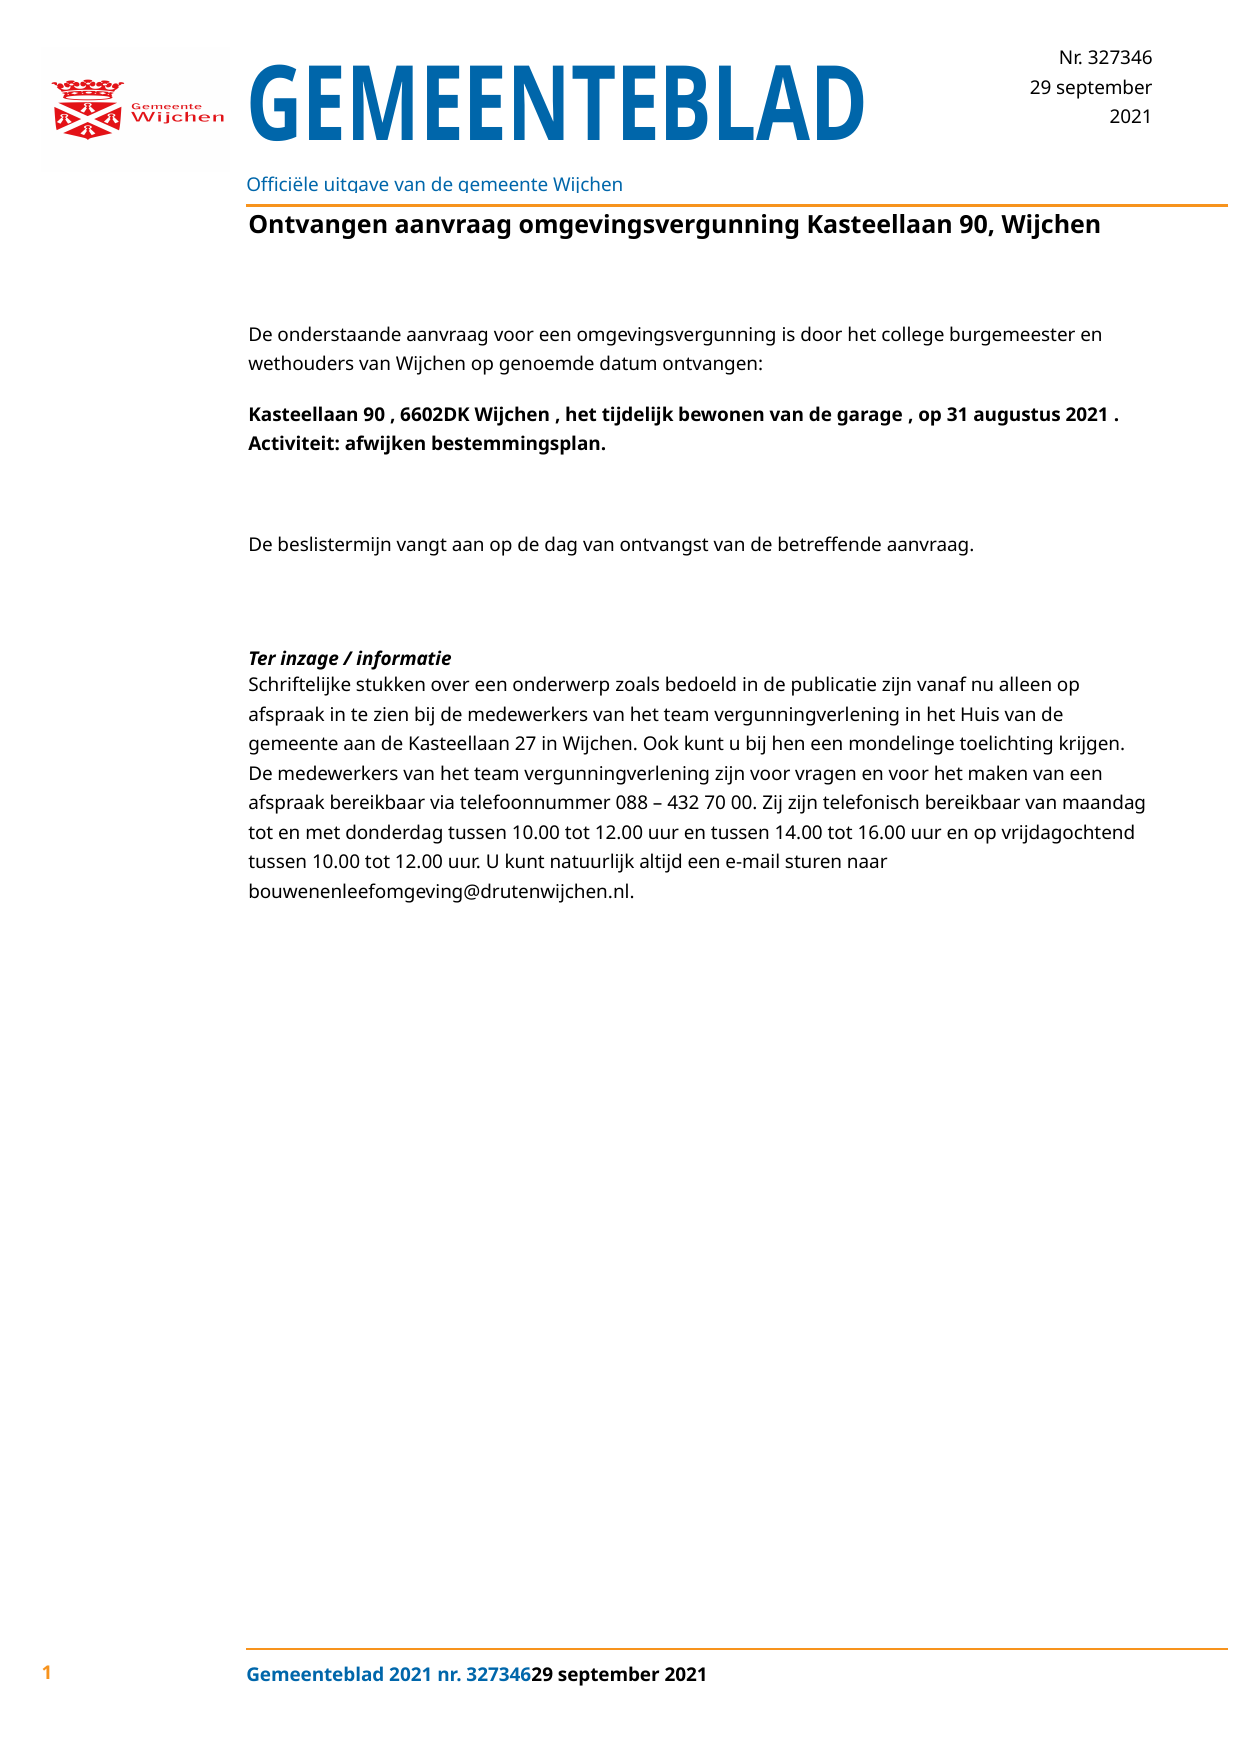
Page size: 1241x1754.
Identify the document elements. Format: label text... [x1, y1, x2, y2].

text Ter inzage / informatie [248, 646, 1152, 671]
text Schriftelijke stukken over een onderwerp zoals bedoeld in de publicatie zijn vanaf nu alleen op afspraak in te zien bij de medewerkers van het team vergunningverlening in het Huis van de gemeente aan de Kasteellaan 27 in Wijchen. Ook kunt u bij hen een mondelinge toelichting krijgen. De medewerkers van het team vergunningverlening zijn voor vragen en voor het maken van een afspraak bereikbaar via telefoonnummer 088 – 432 70 00. Zij zijn telefonisch bereikbaar van maandag tot en met donderdag tussen 10.00 tot 12.00 uur en tussen 14.00 tot 16.00 uur en op vrijdagochtend tussen 10.00 tot 12.00 uur. U kunt natuurlijk altijd een e-mail sturen naar bouwenenleefomgeving@drutenwijchen.nl. [248, 671, 1152, 904]
text Ontvangen aanvraag omgevingsvergunning Kasteellaan 90, Wijchen [248, 207, 1152, 241]
text Kasteellaan 90 , 6602DK Wijchen , het tijdelijk bewonen van de garage , op 31 augustus 2021 . Activiteit: afwijken bestemmingsplan. [248, 401, 1152, 456]
text De onderstaande aanvraag voor een omgevingsvergunning is door het college burgemeester en wethouders van Wijchen op genoemde datum ontvangen: [248, 321, 1152, 376]
picture [41, 47, 231, 172]
text De beslistermijn vangt aan op de dag van ontvangst van de betreffende aanvraag. [248, 531, 1152, 557]
